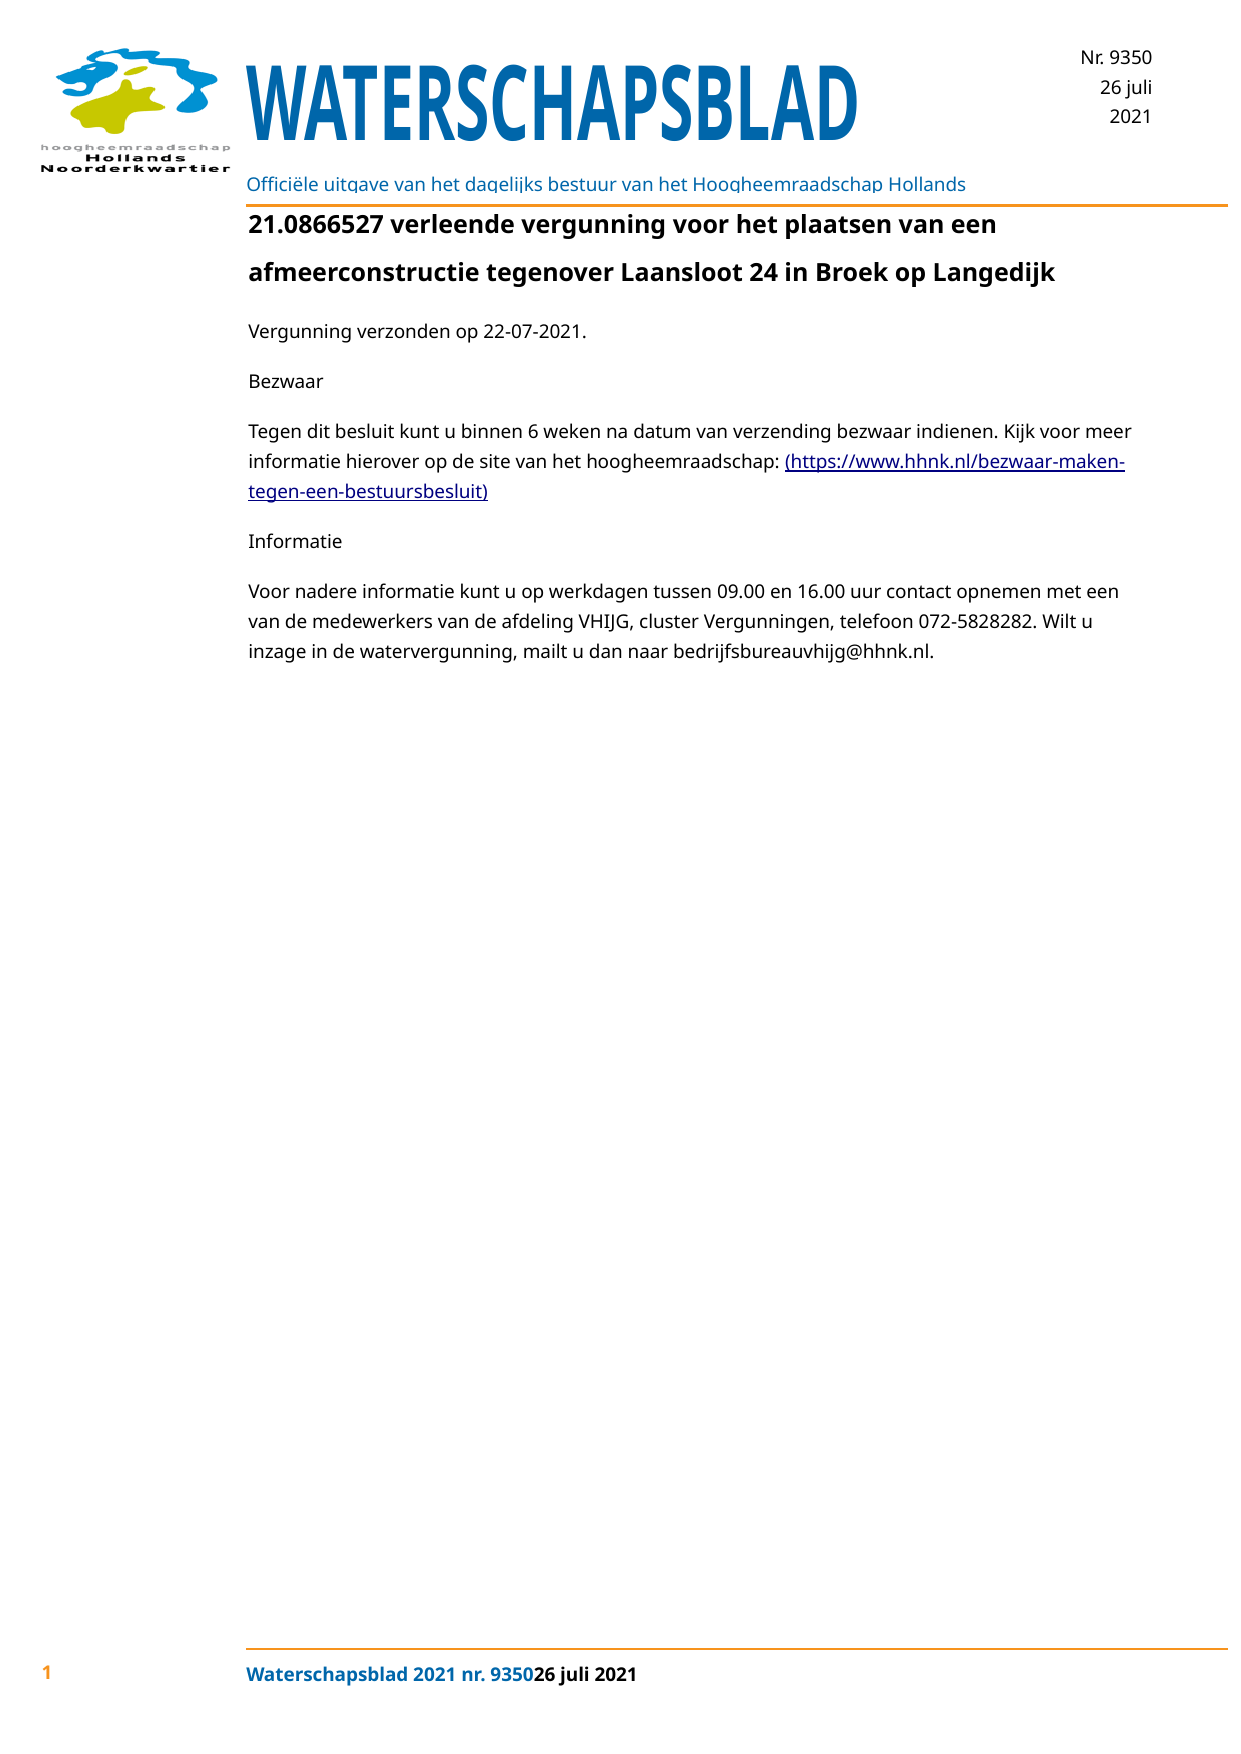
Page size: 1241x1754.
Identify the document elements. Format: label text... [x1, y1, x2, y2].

text Bezwaar [248, 368, 1152, 394]
text Vergunning verzonden op 22-07-2021. [248, 318, 1152, 344]
text 21.0866527 verleende vergunning voor het plaatsen van een afmeerconstructie tegenover Laansloot 24 in Broek op Langedijk [248, 207, 1152, 288]
text Voor nadere informatie kunt u op werkdagen tussen 09.00 en 16.00 uur contact opnemen met een van de medewerkers van de afdeling VHIJG, cluster Vergunningen, telefoon 072-5828282. Wilt u inzage in de watervergunning, mailt u dan naar bedrijfsbureauvhijg@hhnk.nl. [248, 579, 1152, 664]
picture [41, 47, 231, 172]
text Informatie [248, 528, 1152, 554]
text Tegen dit besluit kunt u binnen 6 weken na datum van verzending bezwaar indienen. Kijk voor meer informatie hierover op de site van het hoogheemraadschap: (https://www.hhnk.nl/bezwaar-maken-tegen-een-bestuursbesluit) [248, 419, 1152, 504]
